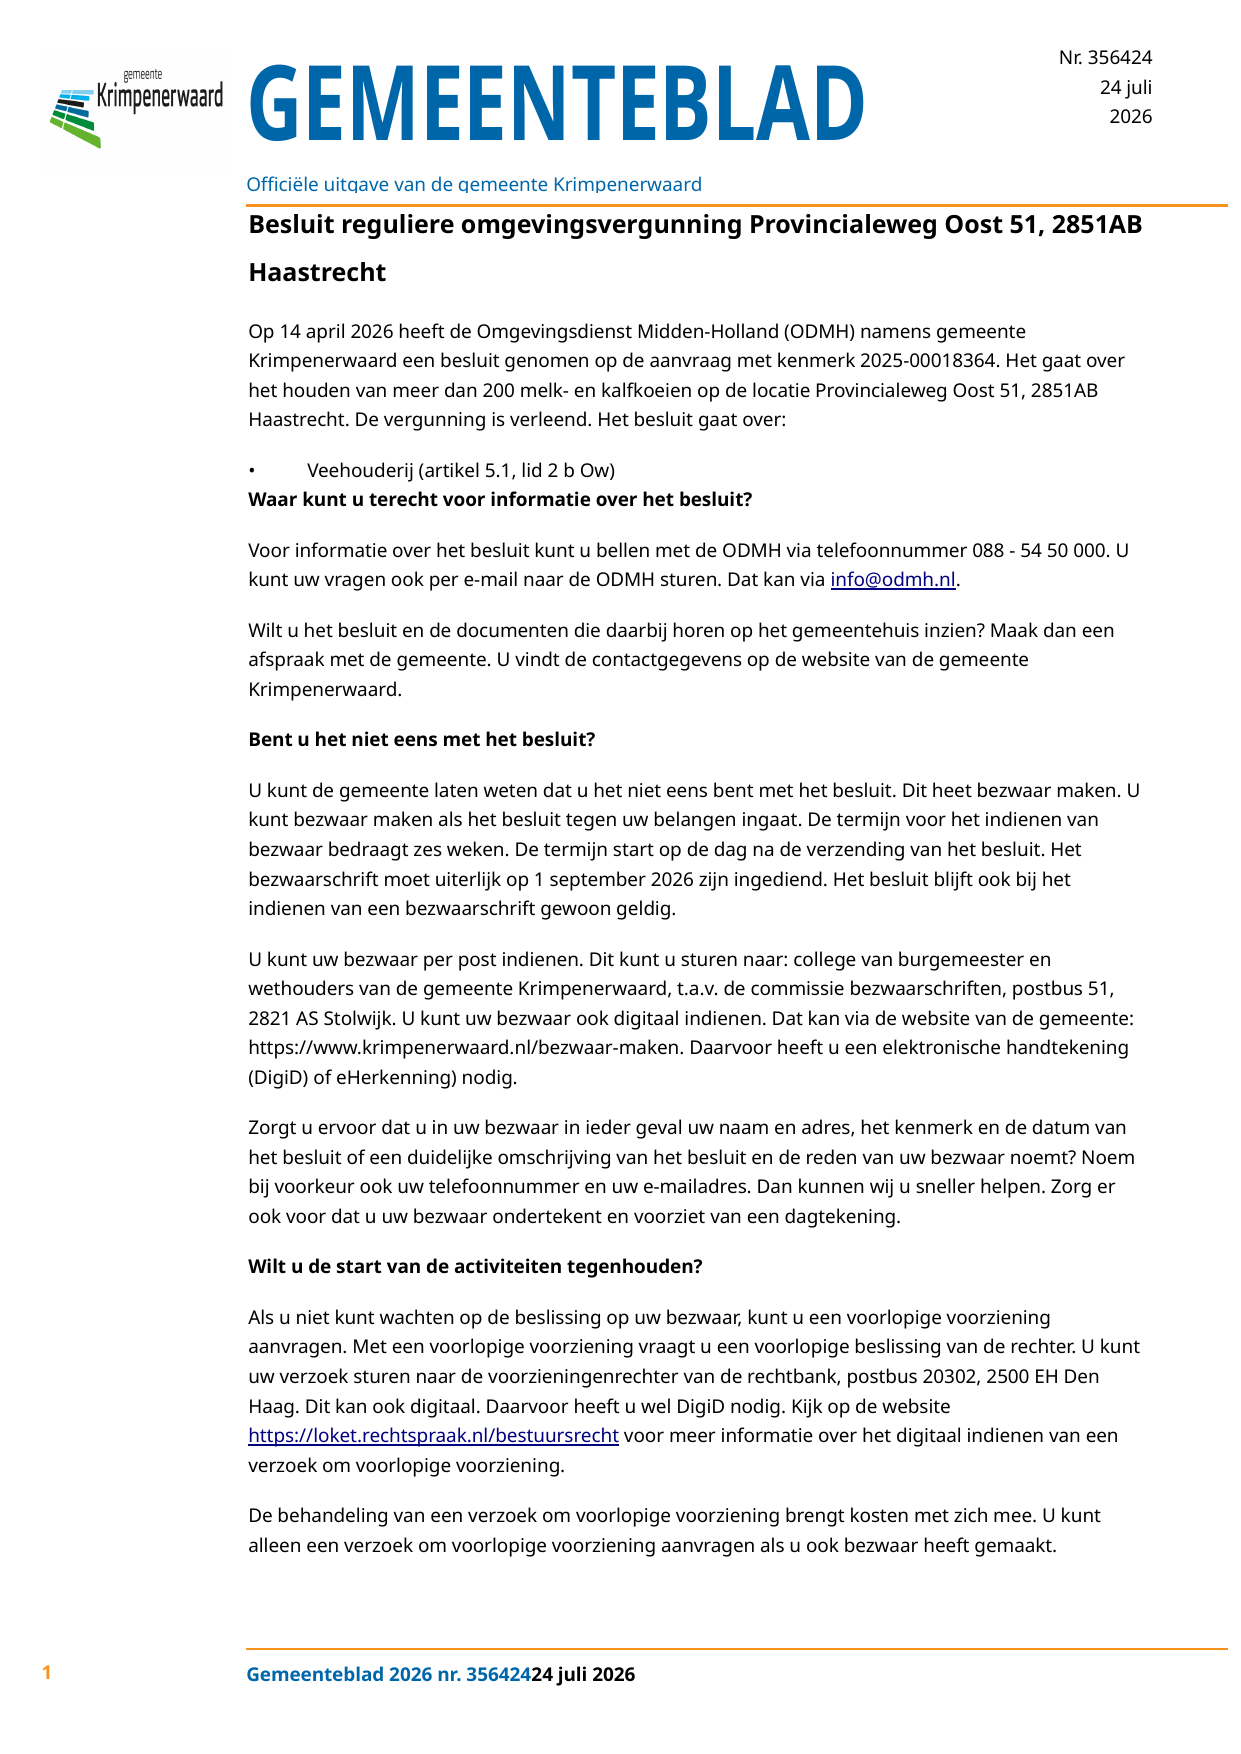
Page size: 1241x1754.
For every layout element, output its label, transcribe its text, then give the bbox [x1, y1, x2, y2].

text Zorgt u ervoor dat u in uw bezwaar in ieder geval uw naam en adres, het kenmerk en de datum van het besluit of een duidelijke omschrijving van het besluit en de reden van uw bezwaar noemt? Noem bij voorkeur ook uw telefoonnummer en uw e-mailadres. Dan kunnen wij u sneller helpen. Zorg er ook voor dat u uw bezwaar ondertekent en voorziet van een dagtekening. [248, 1114, 1152, 1229]
text Als u niet kunt wachten op de beslissing op uw bezwaar, kunt u een voorlopige voorziening aanvragen. Met een voorlopige voorziening vraagt u een voorlopige beslissing van de rechter. U kunt uw verzoek sturen naar de voorzieningenrechter van de rechtbank, postbus 20302, 2500 EH Den Haag. Dit kan ook digitaal. Daarvoor heeft u wel DigiD nodig. Kijk op de website https://loket.rechtspraak.nl/bestuursrecht voor meer informatie over het digitaal indienen van een verzoek om voorlopige voorziening. [248, 1304, 1152, 1478]
picture [41, 47, 231, 172]
list Veehouderij (artikel 5.1, lid 2 b Ow) [248, 457, 1152, 483]
text Besluit reguliere omgevingsvergunning Provincialeweg Oost 51, 2851AB Haastrecht [248, 207, 1152, 288]
text Bent u het niet eens met het besluit? [248, 727, 1152, 752]
text Op 14 april 2026 heeft de Omgevingsdienst Midden-Holland (ODMH) namens gemeente Krimpenerwaard een besluit genomen op de aanvraag met kenmerk 2025-00018364. Het gaat over het houden van meer dan 200 melk- en kalfkoeien op de locatie Provincialeweg Oost 51, 2851AB Haastrecht. De vergunning is verleend. Het besluit gaat over: [248, 318, 1152, 432]
text Waar kunt u terecht voor informatie over het besluit? [248, 487, 1152, 512]
text Wilt u het besluit en de documenten die daarbij horen op het gemeentehuis inzien? Maak dan een afspraak met de gemeente. U vindt de contactgegevens op de website van de gemeente Krimpenerwaard. [248, 617, 1152, 702]
text U kunt uw bezwaar per post indienen. Dit kunt u sturen naar: college van burgemeester en wethouders van de gemeente Krimpenerwaard, t.a.v. de commissie bezwaarschriften, postbus 51, 2821 AS Stolwijk. U kunt uw bezwaar ook digitaal indienen. Dat kan via de website van de gemeente: https://www.krimpenerwaard.nl/bezwaar-maken. Daarvoor heeft u een elektronische handtekening (DigiD) of eHerkenning) nodig. [248, 946, 1152, 1090]
text U kunt de gemeente laten weten dat u het niet eens bent met het besluit. Dit heet bezwaar maken. U kunt bezwaar maken als het besluit tegen uw belangen ingaat. De termijn voor het indienen van bezwaar bedraagt zes weken. De termijn start op de dag na de verzending van het besluit. Het bezwaarschrift moet uiterlijk op 1 september 2026 zijn ingediend. Het besluit blijft ook bij het indienen van een bezwaarschrift gewoon geldig. [248, 777, 1152, 921]
text Voor informatie over het besluit kunt u bellen met de ODMH via telefoonnummer 088 - 54 50 000. U kunt uw vragen ook per e-mail naar de ODMH sturen. Dat kan via info@odmh.nl. [248, 537, 1152, 592]
text De behandeling van een verzoek om voorlopige voorziening brengt kosten met zich mee. U kunt alleen een verzoek om voorlopige voorziening aanvragen als u ook bezwaar heeft gemaakt. [248, 1502, 1152, 1558]
text Wilt u de start van de activiteiten tegenhouden? [248, 1254, 1152, 1279]
